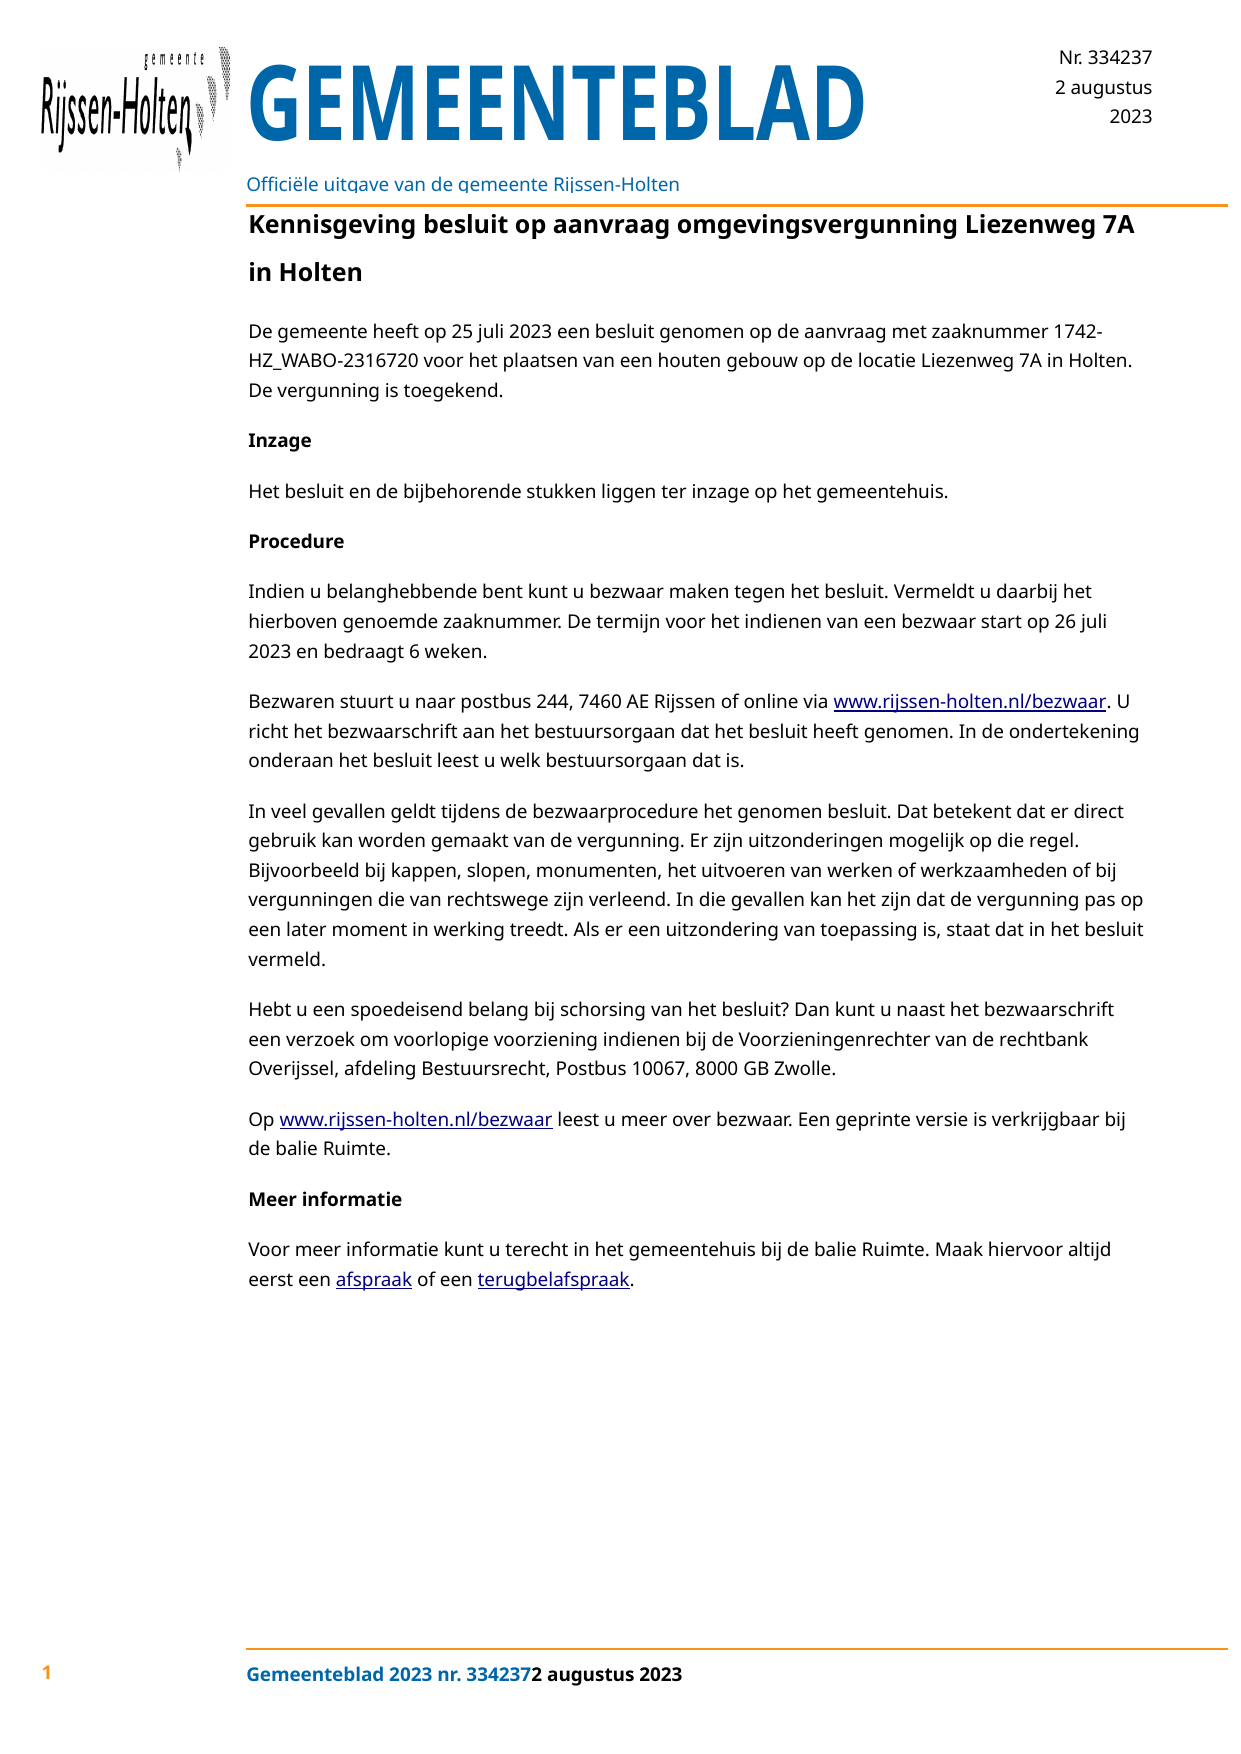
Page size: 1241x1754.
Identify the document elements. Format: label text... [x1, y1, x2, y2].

text Kennisgeving besluit op aanvraag omgevingsvergunning Liezenweg 7A in Holten [248, 207, 1152, 288]
text Procedure [248, 528, 1152, 554]
text In veel gevallen geldt tijdens de bezwaarprocedure het genomen besluit. Dat betekent dat er direct gebruik kan worden gemaakt van de vergunning. Er zijn uitzonderingen mogelijk op die regel. Bijvoorbeeld bij kappen, slopen, monumenten, het uitvoeren van werken of werkzaamheden of bij vergunningen die van rechtswege zijn verleend. In die gevallen kan het zijn dat de vergunning pas op een later moment in werking treedt. Als er een uitzondering van toepassing is, staat dat in het besluit vermeld. [248, 798, 1152, 972]
text De gemeente heeft op 25 juli 2023 een besluit genomen op de aanvraag met zaaknummer 1742-HZ_WABO-2316720 voor het plaatsen van een houten gebouw op de locatie Liezenweg 7A in Holten. De vergunning is toegekend. [248, 318, 1152, 403]
text Inzage [248, 427, 1152, 453]
text Indien u belanghebbende bent kunt u bezwaar maken tegen het besluit. Vermeldt u daarbij het hierboven genoemde zaaknummer. De termijn voor het indienen van een bezwaar start op 26 juli 2023 en bedraagt 6 weken. [248, 579, 1152, 664]
text Meer informatie [248, 1186, 1152, 1212]
text Bezwaren stuurt u naar postbus 244, 7460 AE Rijssen of online via www.rijssen-holten.nl/bezwaar. U richt het bezwaarschrift aan het bestuursorgaan dat het besluit heeft genomen. In de ondertekening onderaan het besluit leest u welk bestuursorgaan dat is. [248, 688, 1152, 773]
picture [41, 47, 231, 172]
text Op www.rijssen-holten.nl/bezwaar leest u meer over bezwaar. Een geprinte versie is verkrijgbaar bij de balie Ruimte. [248, 1106, 1152, 1161]
text Voor meer informatie kunt u terecht in het gemeentehuis bij de balie Ruimte. Maak hiervoor altijd eerst een afspraak of een terugbelafspraak. [248, 1236, 1152, 1292]
text Het besluit en de bijbehorende stukken liggen ter inzage op het gemeentehuis. [248, 478, 1152, 504]
text Hebt u een spoedeisend belang bij schorsing van het besluit? Dan kunt u naast het bezwaarschrift een verzoek om voorlopige voorziening indienen bij de Voorzieningenrechter van de rechtbank Overijssel, afdeling Bestuursrecht, Postbus 10067, 8000 GB Zwolle. [248, 996, 1152, 1081]
